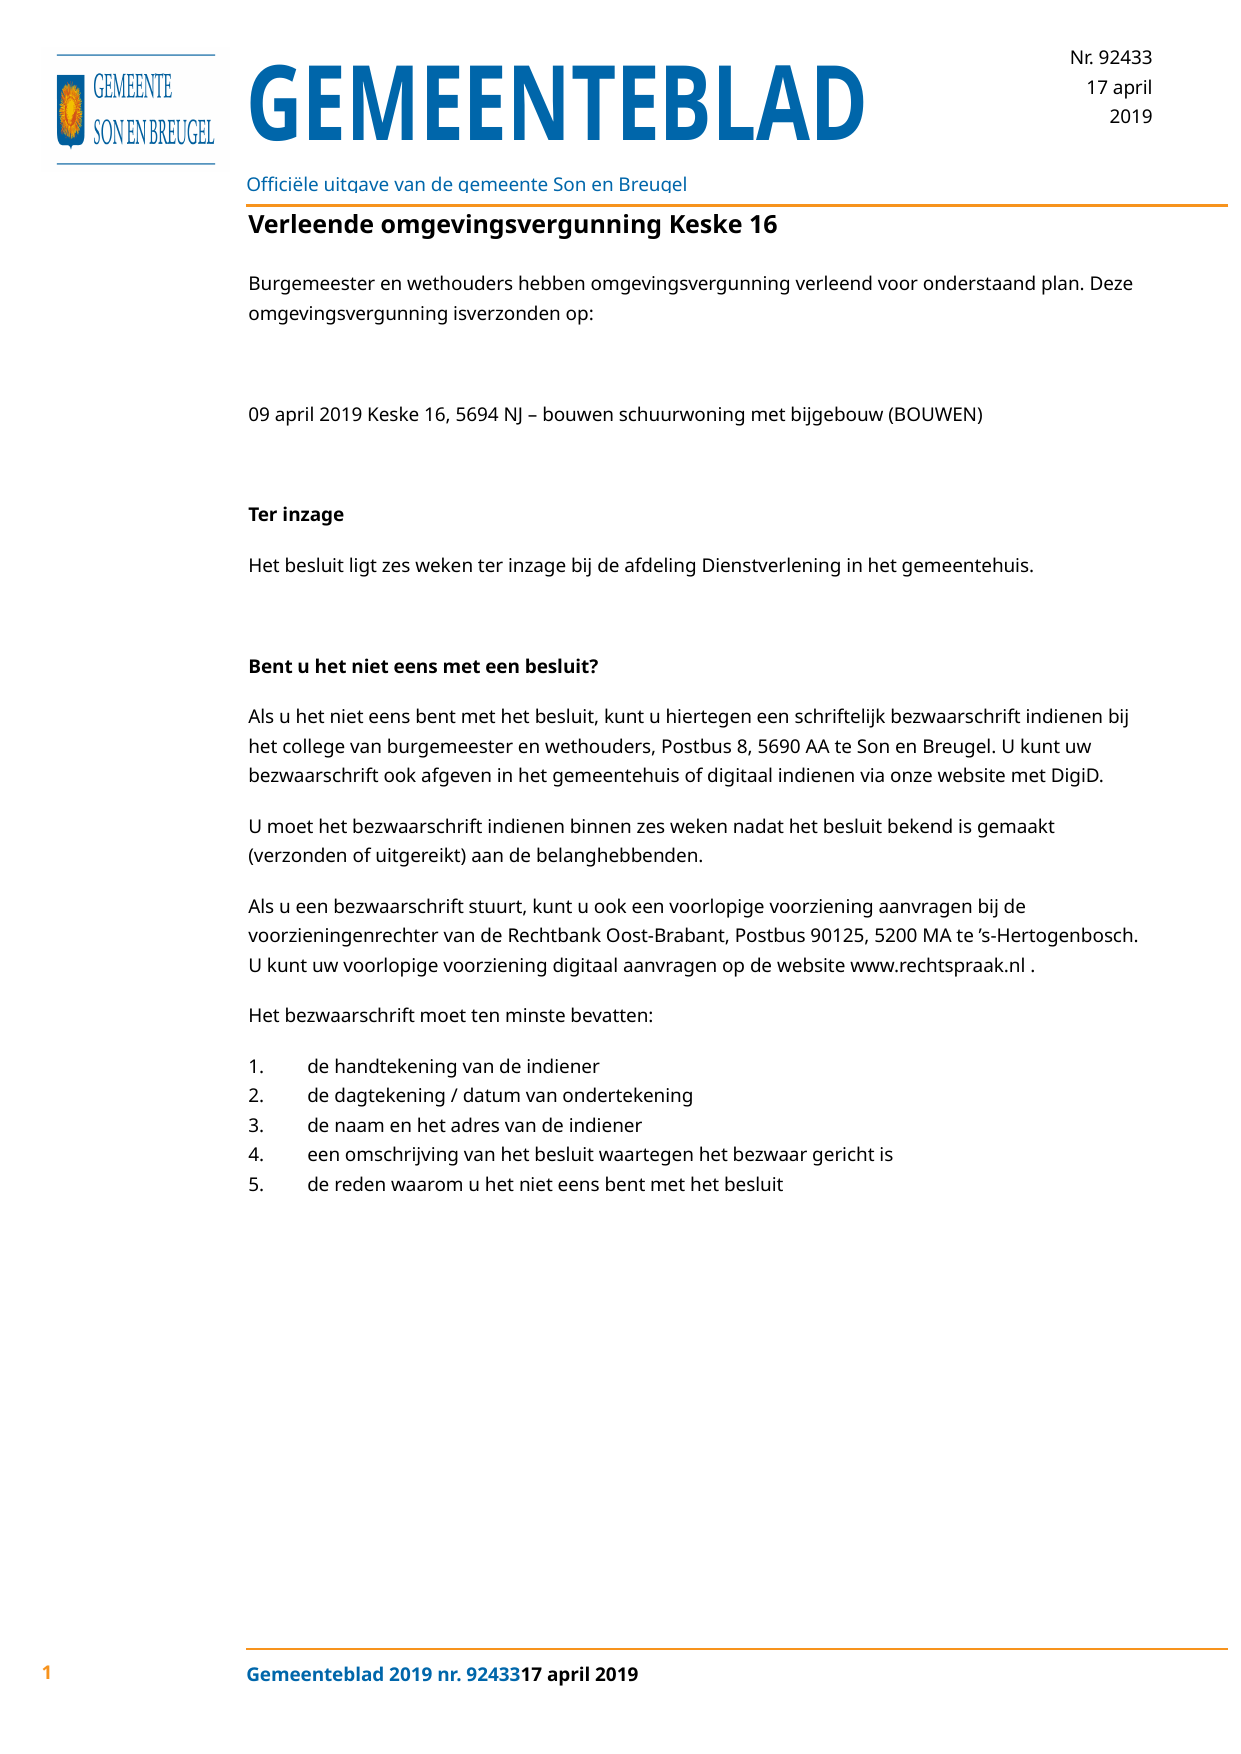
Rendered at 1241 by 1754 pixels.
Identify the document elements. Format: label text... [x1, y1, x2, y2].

text Bent u het niet eens met een besluit? [248, 653, 1152, 678]
text U moet het bezwaarschrift indienen binnen zes weken nadat het besluit bekend is gemaakt (verzonden of uitgereikt) aan de belanghebbenden. [248, 813, 1152, 868]
text Als u een bezwaarschrift stuurt, kunt u ook een voorlopige voorziening aanvragen bij de voorzieningenrechter van de Rechtbank Oost-Brabant, Postbus 90125, 5200 MA te ’s-Hertogenbosch. U kunt uw voorlopige voorziening digitaal aanvragen op de website www.rechtspraak.nl . [248, 893, 1152, 978]
list de naam en het adres van de indiener [248, 1112, 1152, 1138]
text Verleende omgevingsvergunning Keske 16 [248, 207, 1152, 241]
picture [41, 47, 231, 172]
text Het besluit ligt zes weken ter inzage bij de afdeling Dienstverlening in het gemeentehuis. [248, 552, 1152, 578]
list een omschrijving van het besluit waartegen het bezwaar gericht is [248, 1142, 1152, 1167]
text Als u het niet eens bent met het besluit, kunt u hiertegen een schriftelijk bezwaarschrift indienen bij het college van burgemeester en wethouders, Postbus 8, 5690 AA te Son en Breugel. U kunt uw bezwaarschrift ook afgeven in het gemeentehuis of digitaal indienen via onze website met DigiD. [248, 703, 1152, 788]
list de dagtekening / datum van ondertekening [248, 1082, 1152, 1108]
text Het bezwaarschrift moet ten minste bevatten: [248, 1002, 1152, 1028]
text Ter inzage [248, 502, 1152, 527]
text Burgemeester en wethouders hebben omgevingsvergunning verleend voor onderstaand plan. Deze omgevingsvergunning isverzonden op: [248, 270, 1152, 326]
list de reden waarom u het niet eens bent met het besluit [248, 1171, 1152, 1197]
list de handtekening van de indiener [248, 1053, 1152, 1078]
text 09 april 2019 Keske 16, 5694 NJ – bouwen schuurwoning met bijgebouw (BOUWEN) [248, 401, 1152, 426]
